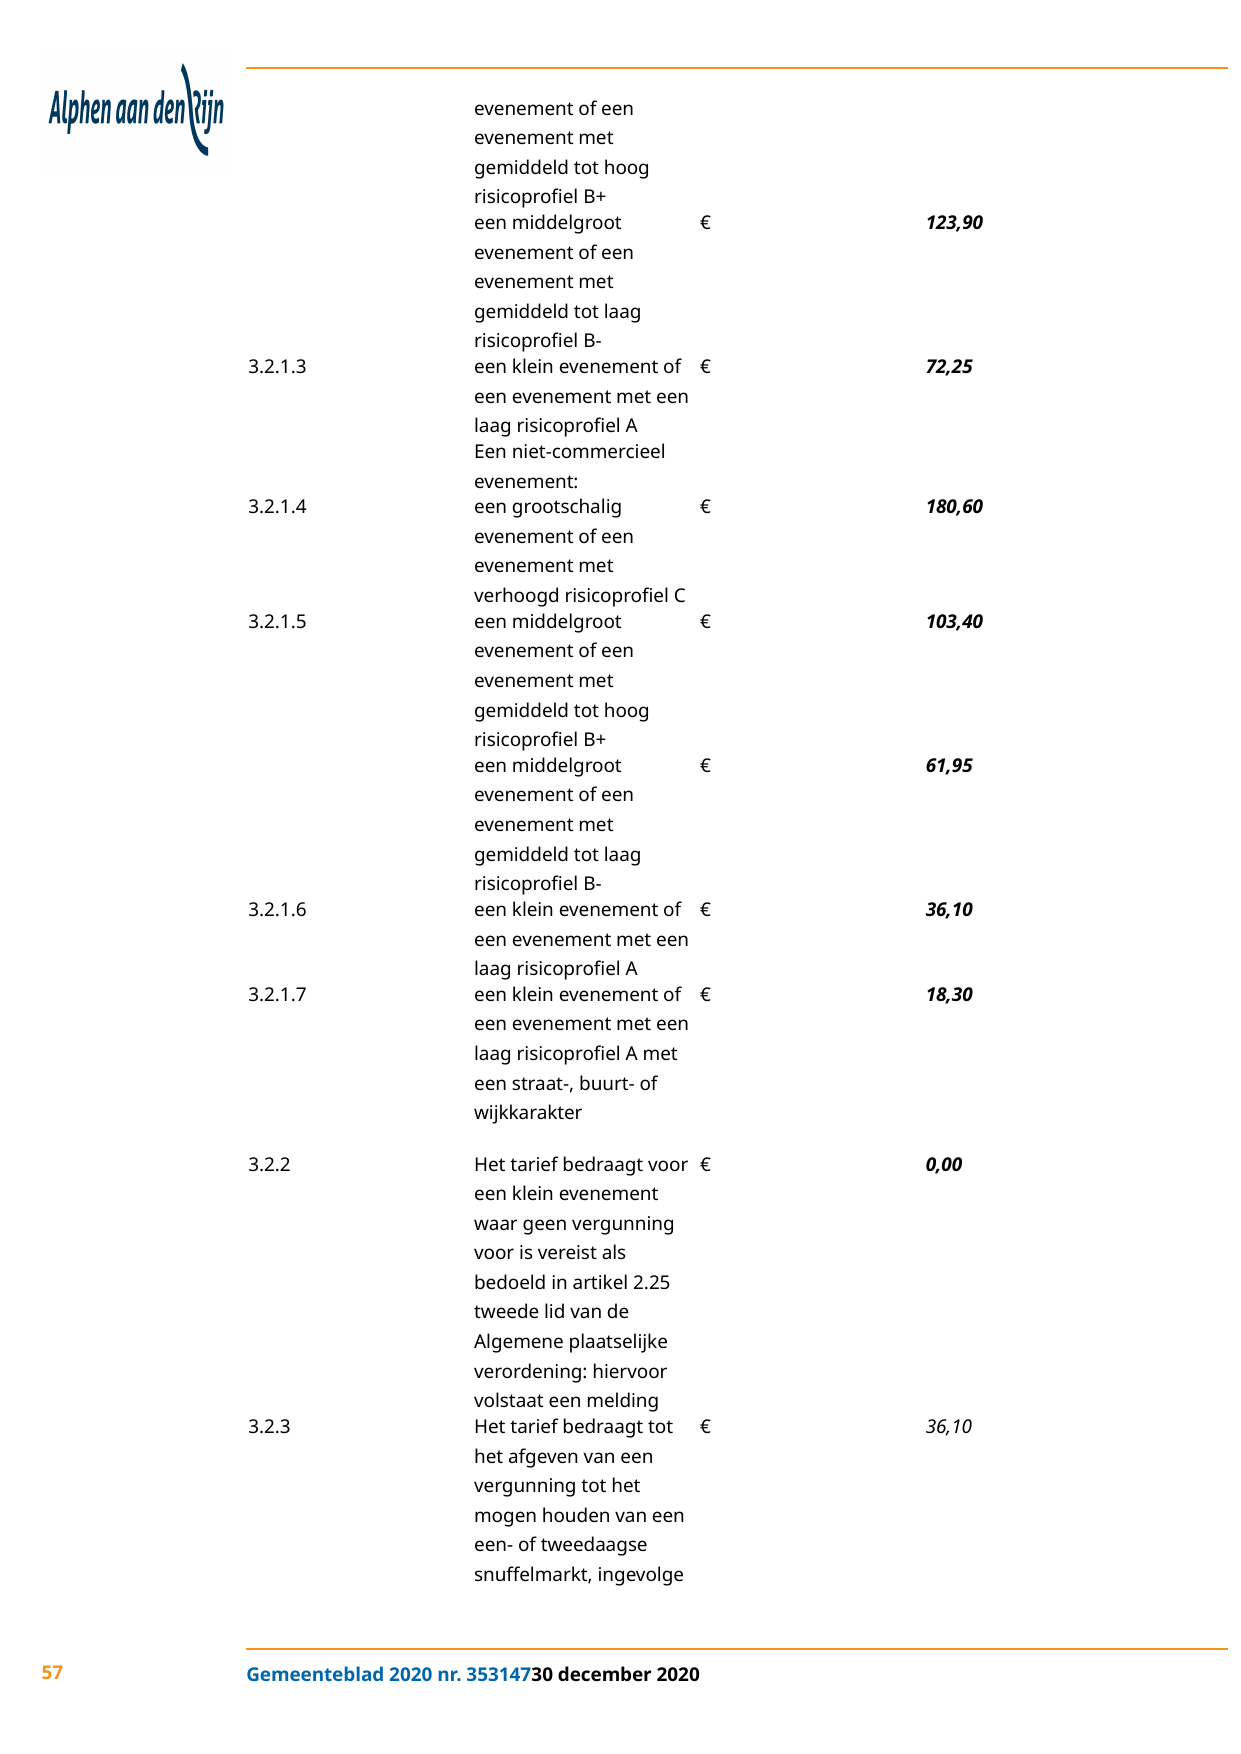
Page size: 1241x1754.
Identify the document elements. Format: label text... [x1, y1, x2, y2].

table_cell [700, 438, 926, 493]
table_cell 36,10 [926, 1413, 1152, 1587]
picture [41, 47, 231, 172]
table_cell € [700, 752, 926, 896]
table_cell 3.2.1.7 [248, 981, 474, 1125]
table_cell [248, 95, 474, 209]
table_cell € [700, 896, 926, 981]
table_cell Het tarief bedraagt tot het afgeven van een vergunning tot het mogen houden van een een- of tweedaagse snuffelmarkt, ingevolge [474, 1413, 700, 1587]
table_cell [700, 1125, 926, 1151]
table_cell € [700, 1151, 926, 1413]
table_cell een klein evenement of een evenement met een laag risicoprofiel A [474, 896, 700, 981]
table_cell € [700, 353, 926, 438]
table_cell 61,95 [926, 752, 1152, 896]
table_cell 3.2.1.4 [248, 494, 474, 608]
table_cell 3.2.1.5 [248, 608, 474, 752]
table_cell € [700, 981, 926, 1125]
table_cell € [700, 494, 926, 608]
table_cell [700, 95, 926, 209]
table_cell € [700, 209, 926, 353]
table_cell [926, 1125, 1152, 1151]
table_cell 180,60 [926, 494, 1152, 608]
table_cell een middelgroot evenement of een evenement met gemiddeld tot laag risicoprofiel B- [474, 752, 700, 896]
table_cell 3.2.2 [248, 1151, 474, 1413]
table_cell [248, 1125, 474, 1151]
table_cell een grootschalig evenement of een evenement met verhoogd risicoprofiel C [474, 494, 700, 608]
table_cell [474, 1125, 700, 1151]
table_cell een klein evenement of een evenement met een laag risicoprofiel A met een straat-, buurt- of wijkkarakter [474, 981, 700, 1125]
table_cell 0,00 [926, 1151, 1152, 1413]
table_cell 18,30 [926, 981, 1152, 1125]
table_cell € [700, 1413, 926, 1587]
table_cell evenement of een evenement met gemiddeld tot hoog risicoprofiel B+ [474, 95, 700, 209]
table_cell een middelgroot evenement of een evenement met gemiddeld tot laag risicoprofiel B- [474, 209, 700, 353]
table_cell 72,25 [926, 353, 1152, 438]
table_cell Een niet-commercieel evenement: [474, 438, 700, 493]
table_cell een klein evenement of een evenement met een laag risicoprofiel A [474, 353, 700, 438]
table_cell 3.2.1.3 [248, 353, 474, 438]
table_cell € [700, 608, 926, 752]
table_cell een middelgroot evenement of een evenement met gemiddeld tot hoog risicoprofiel B+ [474, 608, 700, 752]
table_cell 36,10 [926, 896, 1152, 981]
table_cell 3.2.3 [248, 1413, 474, 1587]
table_cell 103,40 [926, 608, 1152, 752]
table_cell [926, 438, 1152, 493]
table_cell [248, 752, 474, 896]
table_cell 3.2.1.6 [248, 896, 474, 981]
table_cell [248, 438, 474, 493]
table_cell [248, 209, 474, 353]
table_cell 123,90 [926, 209, 1152, 353]
table_cell Het tarief bedraagt voor een klein evenement waar geen vergunning voor is vereist als bedoeld in artikel 2.25 tweede lid van de Algemene plaatselijke verordening: hiervoor volstaat een melding [474, 1151, 700, 1413]
table_cell [926, 95, 1152, 209]
